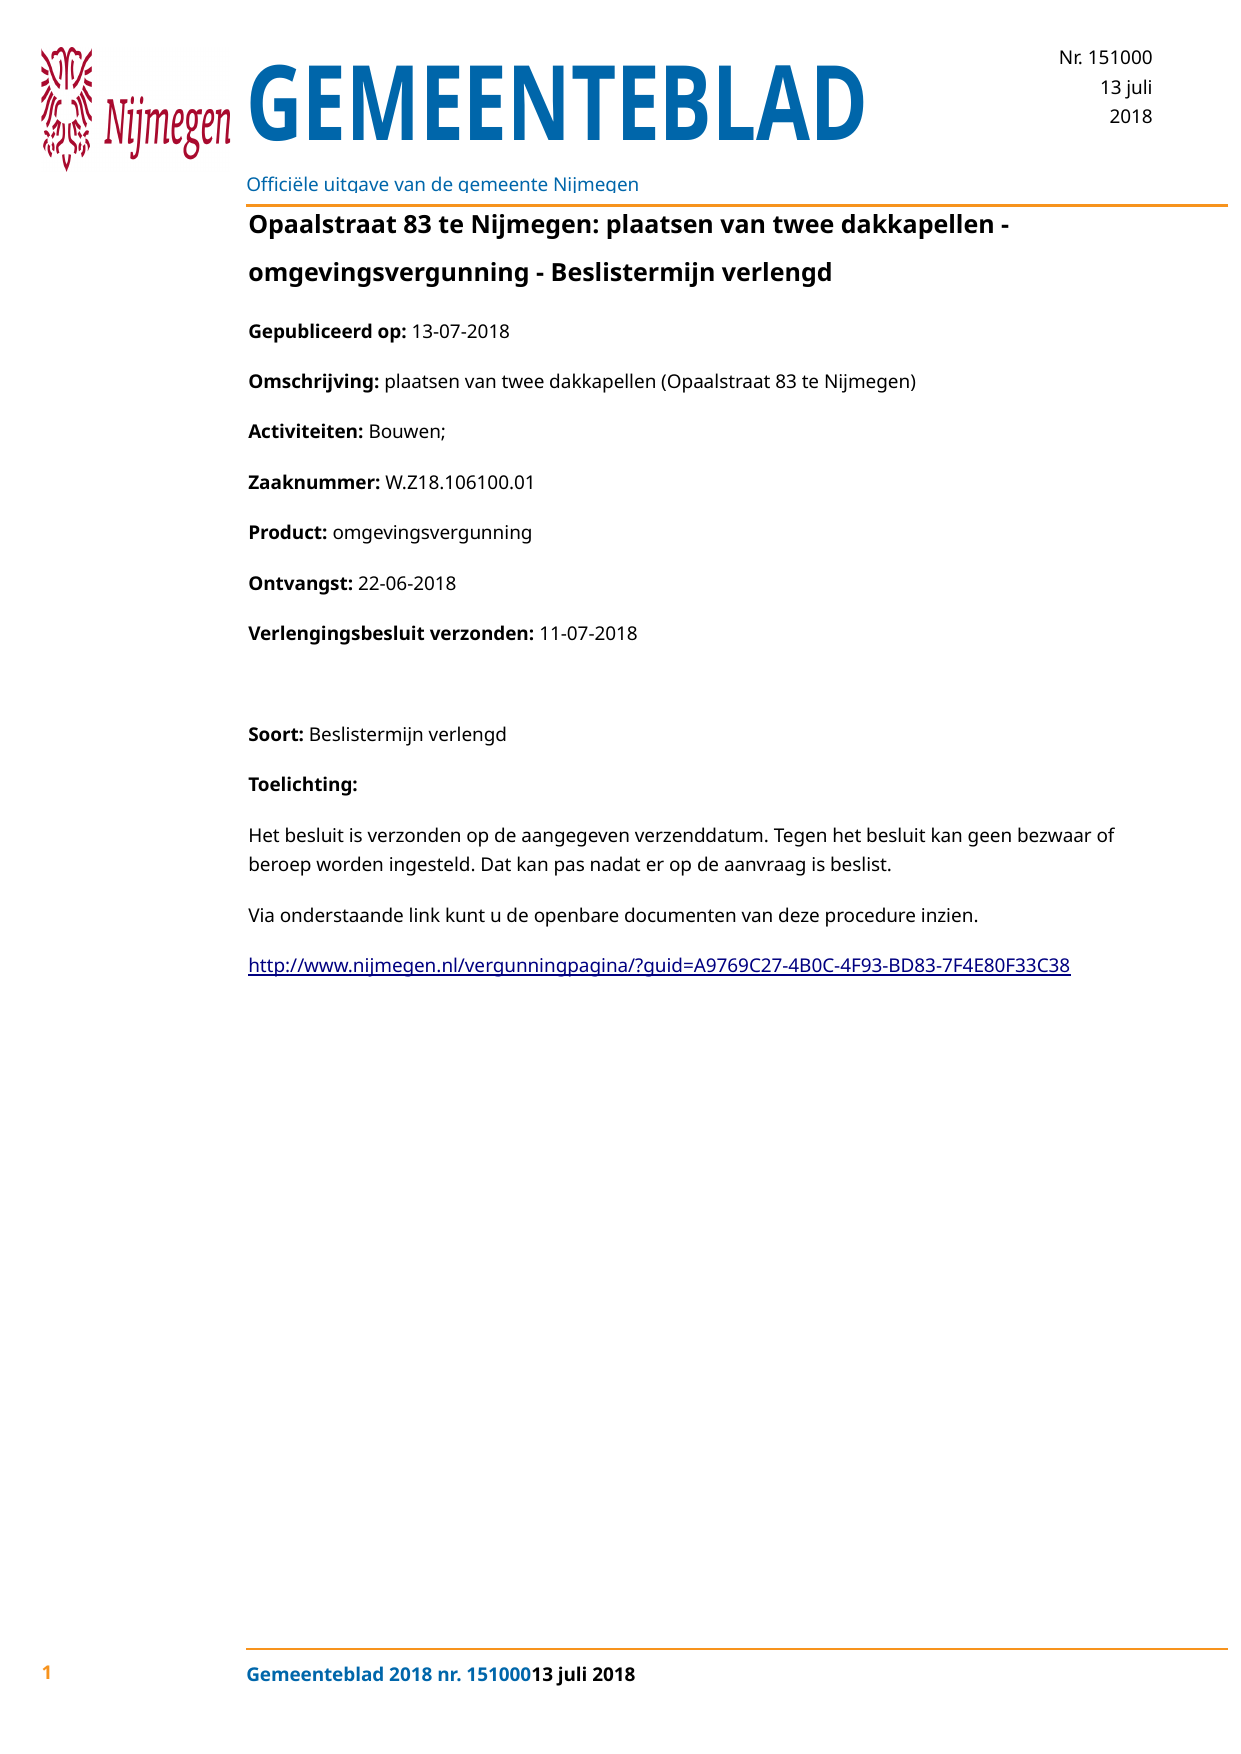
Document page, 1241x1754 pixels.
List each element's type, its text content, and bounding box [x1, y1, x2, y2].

text Zaaknummer: W.Z18.106100.01 [248, 469, 1152, 495]
text Activiteiten: Bouwen; [248, 419, 1152, 444]
text Toelichting: [248, 772, 1152, 797]
text Omschrijving: plaatsen van twee dakkapellen (Opaalstraat 83 te Nijmegen) [248, 368, 1152, 394]
text Het besluit is verzonden op de aangegeven verzenddatum. Tegen het besluit kan geen bezwaar of beroep worden ingesteld. Dat kan pas nadat er op de aanvraag is beslist. [248, 822, 1152, 877]
text Soort: Beslistermijn verlengd [248, 721, 1152, 747]
text http://www.nijmegen.nl/vergunningpagina/?guid=A9769C27-4B0C-4F93-BD83-7F4E80F33C38 [248, 952, 1152, 978]
picture [41, 47, 231, 172]
text Gepubliceerd op: 13-07-2018 [248, 318, 1152, 344]
text Opaalstraat 83 te Nijmegen: plaatsen van twee dakkapellen - omgevingsvergunning - Beslistermijn verlengd [248, 207, 1152, 288]
text Product: omgevingsvergunning [248, 519, 1152, 545]
text Verlengingsbesluit verzonden: 11-07-2018 [248, 620, 1152, 646]
text Ontvangst: 22-06-2018 [248, 570, 1152, 596]
text Via onderstaande link kunt u de openbare documenten van deze procedure inzien. [248, 902, 1152, 928]
